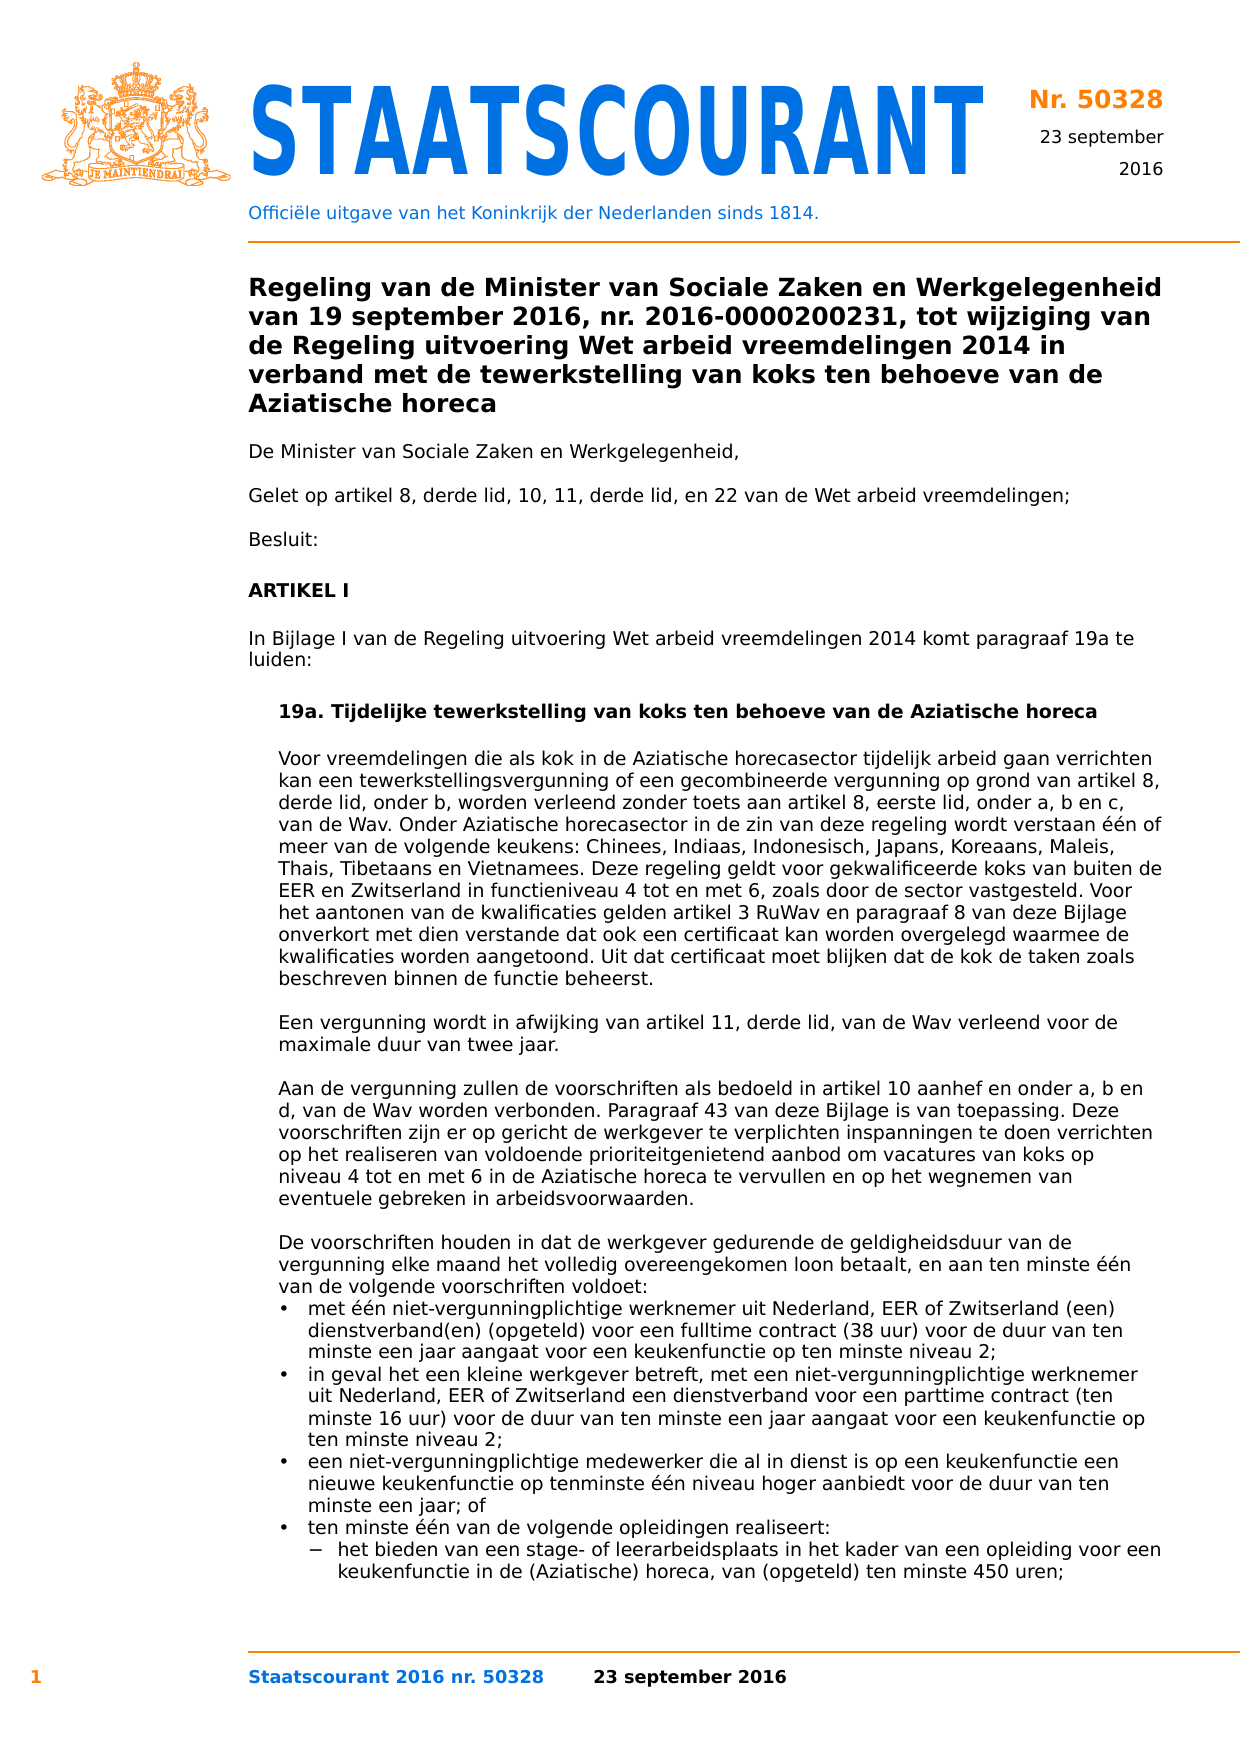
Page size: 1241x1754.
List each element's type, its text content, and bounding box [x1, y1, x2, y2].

picture [41, 62, 231, 186]
subtitle 19a. Tijdelijke tewerkstelling van koks ten behoeve van de Aziatische horeca [278, 701, 1163, 723]
table_cell 23 september [998, 121, 1240, 153]
table_cell 2016 [998, 153, 1240, 203]
text • met één niet-vergunningplichtige werknemer uit Nederland, EER of Zwitserland (een) dienstverband(en) (opgeteld) voor een fulltime contract (38 uur) voor de duur van ten minste een jaar aangaat voor een keukenfunctie op ten minste niveau 2; [278, 1297, 1163, 1363]
table_header STAATSCOURANT [248, 62, 998, 203]
table_header [25, 62, 248, 241]
text De Minister van Sociale Zaken en Werkgelegenheid, [248, 441, 1163, 463]
table_cell Officiële uitgave van het Koninkrijk der Nederlanden sinds 1814. [248, 203, 1240, 241]
text • ten minste één van de volgende opleidingen realiseert: [278, 1517, 1163, 1539]
text In Bijlage I van de Regeling uitvoering Wet arbeid vreemdelingen 2014 komt paragraaf 19a te luiden: [248, 627, 1163, 671]
table_header Nr. 50328 [998, 62, 1240, 121]
text − het bieden van een stage- of leerarbeidsplaats in het kader van een opleiding voor een keukenfunctie in de (Aziatische) horeca, van (opgeteld) ten minste 450 uren; [308, 1539, 1163, 1583]
subtitle Regeling van de Minister van Sociale Zaken en Werkgelegenheid van 19 september 2016, nr. 2016-0000200231, tot wijziging van de Regeling uitvoering Wet arbeid vreemdelingen 2014 in verband met de tewerkstelling van koks ten behoeve van de Aziatische horeca [248, 273, 1163, 419]
text Gelet op artikel 8, derde lid, 10, 11, derde lid, en 22 van de Wet arbeid vreemdelingen; [248, 484, 1163, 507]
text De voorschriften houden in dat de werkgever gedurende de geldigheidsduur van de vergunning elke maand het volledig overeengekomen loon betaalt, en aan ten minste één van de volgende voorschriften voldoet: [278, 1232, 1163, 1297]
text • een niet-vergunningplichtige medewerker die al in dienst is op een keukenfunctie een nieuwe keukenfunctie op tenminste één niveau hoger aanbiedt voor de duur van ten minste een jaar; of [278, 1451, 1163, 1517]
text • in geval het een kleine werkgever betreft, met een niet-vergunningplichtige werknemer uit Nederland, EER of Zwitserland een dienstverband voor een parttime contract (ten minste 16 uur) voor de duur van ten minste een jaar aangaat voor een keukenfunctie op ten minste niveau 2; [278, 1363, 1163, 1451]
text Een vergunning wordt in afwijking van artikel 11, derde lid, van de Wav verleend voor de maximale duur van twee jaar. [278, 1012, 1163, 1056]
subtitle ARTIKEL I [248, 580, 1163, 602]
text Voor vreemdelingen die als kok in de Aziatische horecasector tijdelijk arbeid gaan verrichten kan een tewerkstellingsvergunning of een gecombineerde vergunning op grond van artikel 8, derde lid, onder b, worden verleend zonder toets aan artikel 8, eerste lid, onder a, b en c, van de Wav. Onder Aziatische horecasector in de zin van deze regeling wordt verstaan één of meer van de volgende keukens: Chinees, Indiaas, Indonesisch, Japans, Koreaans, Maleis, Thais, Tibetaans en Vietnamees. Deze regeling geldt voor gekwalificeerde koks van buiten de EER en Zwitserland in functieniveau 4 tot en met 6, zoals door de sector vastgesteld. Voor het aantonen van de kwalificaties gelden artikel 3 RuWav en paragraaf 8 van deze Bijlage onverkort met dien verstande dat ook een certificaat kan worden overgelegd waarmee de kwalificaties worden aangetoond. Uit dat certificaat moet blijken dat de kok de taken zoals beschreven binnen de functie beheerst. [278, 748, 1163, 990]
text Besluit: [248, 528, 1163, 550]
text Aan de vergunning zullen de voorschriften als bedoeld in artikel 10 aanhef en onder a, b en d, van de Wav worden verbonden. Paragraaf 43 van deze Bijlage is van toepassing. Deze voorschriften zijn er op gericht de werkgever te verplichten inspanningen te doen verrichten op het realiseren van voldoende prioriteitgenietend aanbod om vacatures van koks op niveau 4 tot en met 6 in de Aziatische horeca te vervullen en op het wegnemen van eventuele gebreken in arbeidsvoorwaarden. [278, 1078, 1163, 1210]
